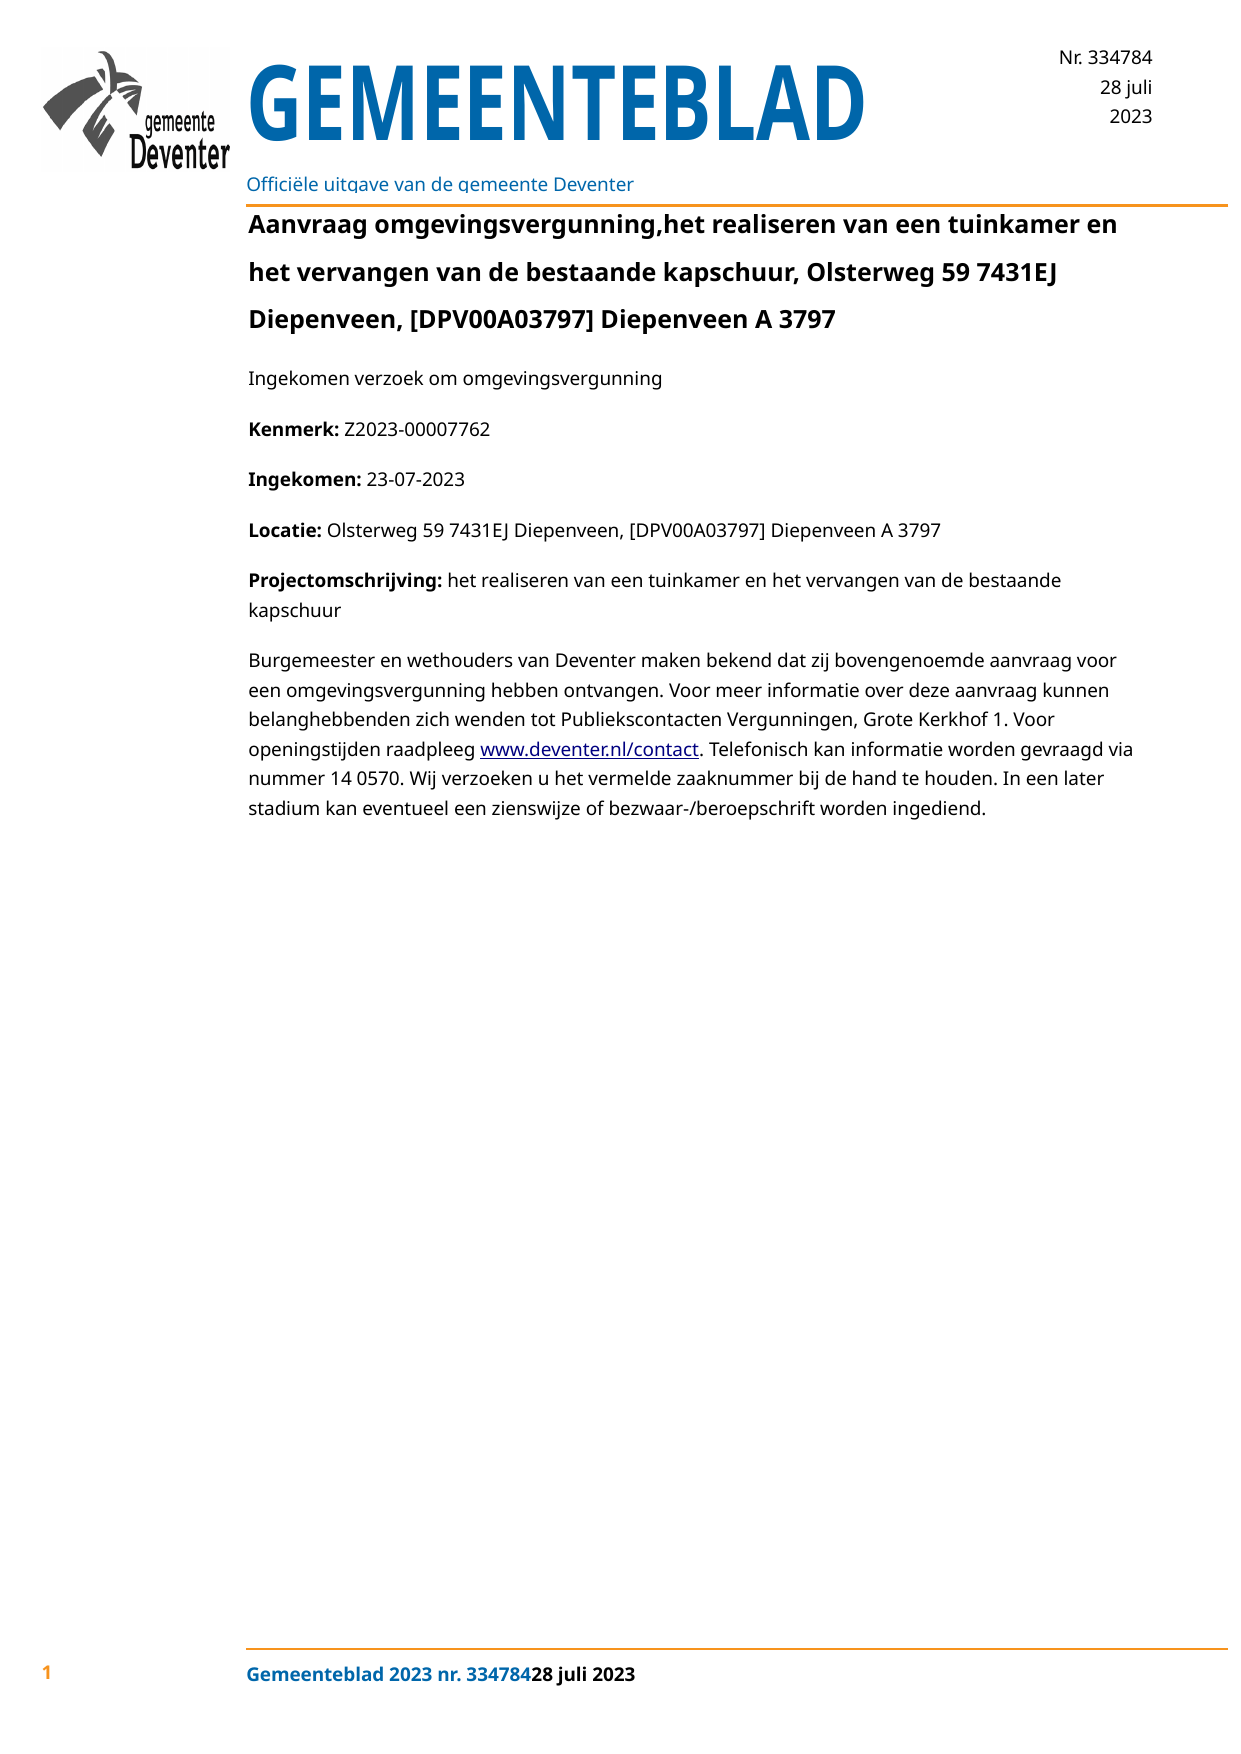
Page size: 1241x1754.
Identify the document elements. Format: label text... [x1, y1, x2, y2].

text Ingekomen: 23-07-2023 [248, 466, 1152, 492]
text Locatie: Olsterweg 59 7431EJ Diepenveen, [DPV00A03797] Diepenveen A 3797 [248, 517, 1152, 542]
text Aanvraag omgevingsvergunning,het realiseren van een tuinkamer en het vervangen van de bestaande kapschuur, Olsterweg 59 7431EJ Diepenveen, [DPV00A03797] Diepenveen A 3797 [248, 207, 1152, 336]
text Kenmerk: Z2023-00007762 [248, 416, 1152, 442]
text Ingekomen verzoek om omgevingsvergunning [248, 366, 1152, 391]
picture [41, 47, 231, 172]
text Burgemeester en wethouders van Deventer maken bekend dat zij bovengenoemde aanvraag voor een omgevingsvergunning hebben ontvangen. Voor meer informatie over deze aanvraag kunnen belanghebbenden zich wenden tot Publiekscontacten Vergunningen, Grote Kerkhof 1. Voor openingstijden raadpleeg www.deventer.nl/contact. Telefonisch kan informatie worden gevraagd via nummer 14 0570. Wij verzoeken u het vermelde zaaknummer bij de hand te houden. In een later stadium kan eventueel een zienswijze of bezwaar-/beroepschrift worden ingediend. [248, 647, 1152, 821]
text Projectomschrijving: het realiseren van een tuinkamer en het vervangen van de bestaande kapschuur [248, 567, 1152, 622]
